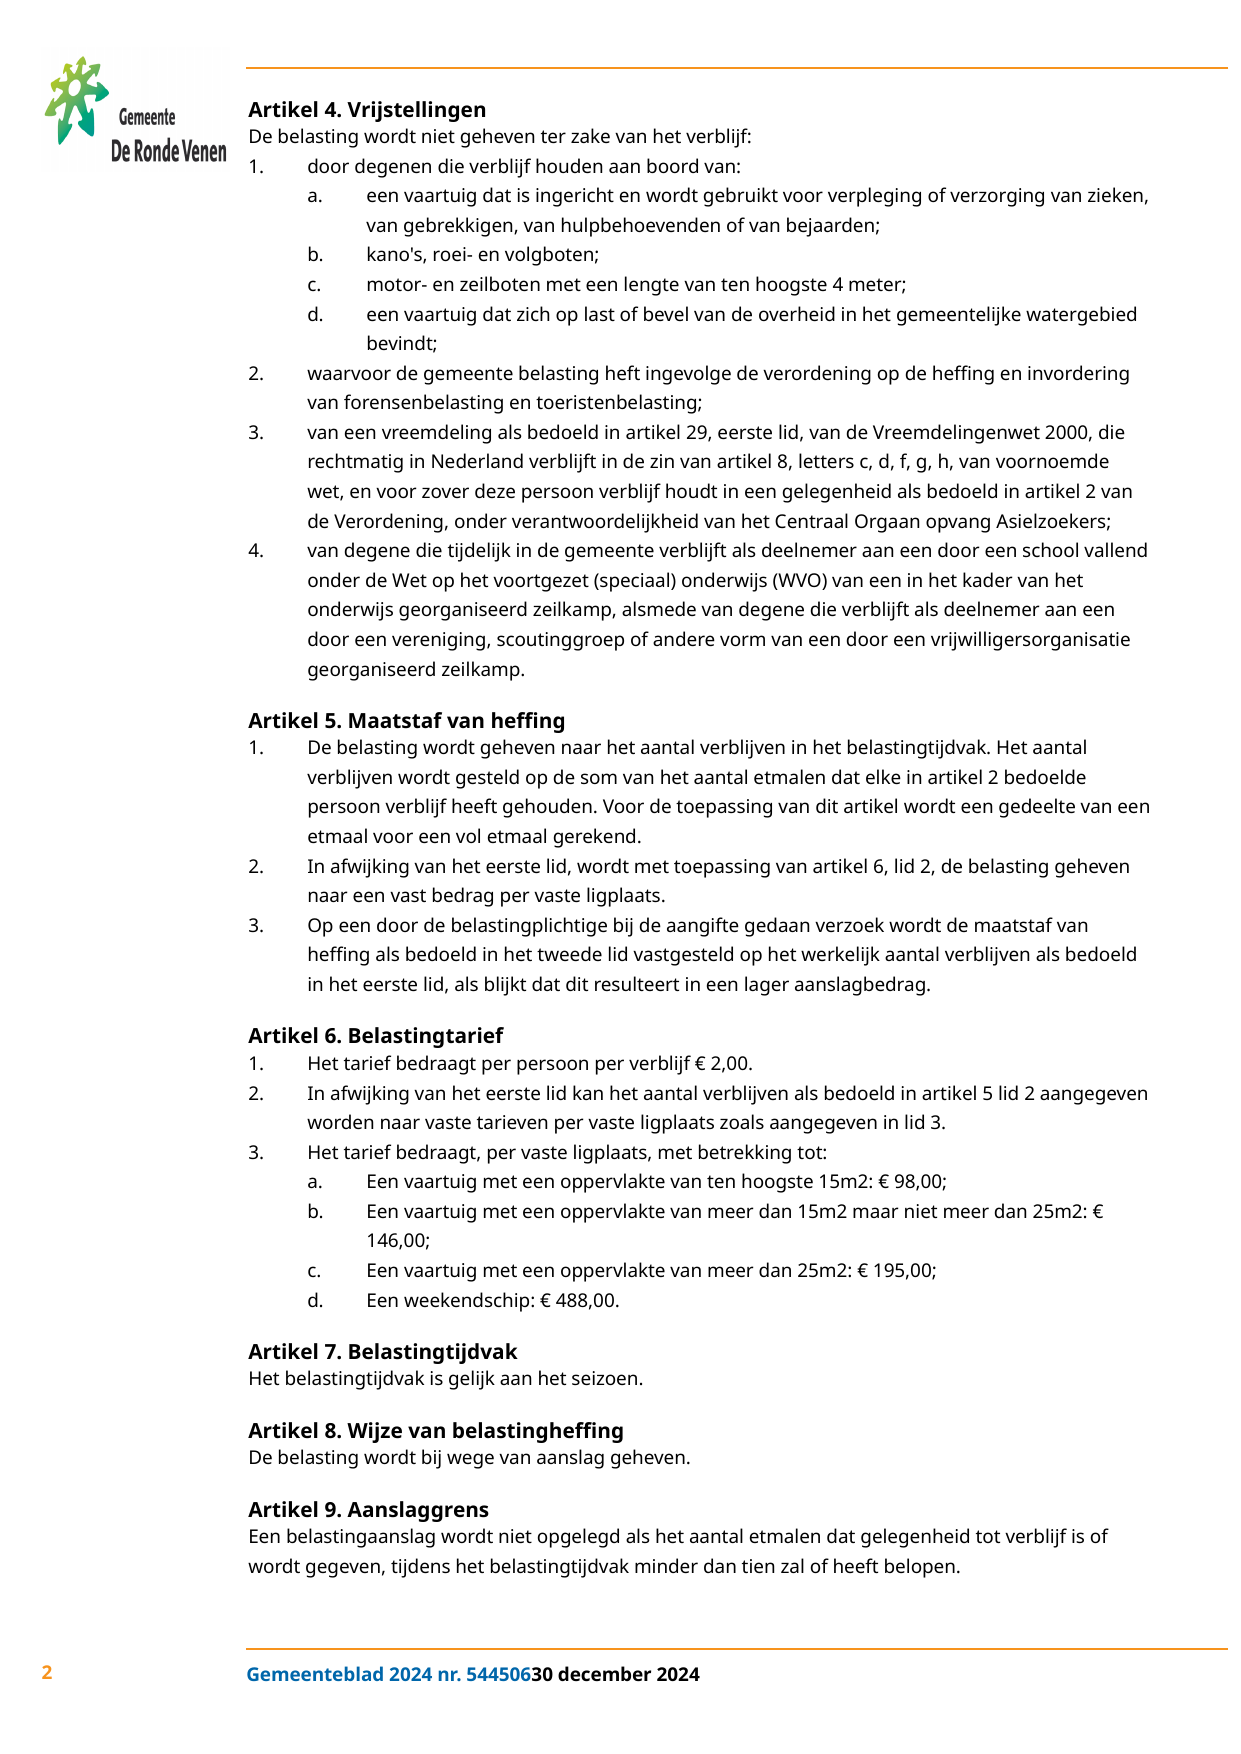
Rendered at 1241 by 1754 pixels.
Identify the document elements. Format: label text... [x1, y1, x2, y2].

list In afwijking van het eerste lid, wordt met toepassing van artikel 6, lid 2, de belasting geheven naar een vast bedrag per vaste ligplaats. [248, 853, 1152, 908]
list kano's, roei- en volgboten; [307, 242, 1152, 267]
picture [41, 47, 231, 172]
list Het tarief bedraagt, per vaste ligplaats, met betrekking tot: [248, 1139, 1152, 1164]
text Artikel 6. Belastingtarief [248, 1022, 1152, 1050]
list Een weekendschip: € 488,00. [307, 1287, 1152, 1312]
list Een vaartuig met een oppervlakte van ten hoogste 15m2: € 98,00; [307, 1168, 1152, 1194]
text De belasting wordt niet geheven ter zake van het verblijf: [248, 123, 1152, 149]
list In afwijking van het eerste lid kan het aantal verblijven als bedoeld in artikel 5 lid 2 aangegeven worden naar vaste tarieven per vaste ligplaats zoals aangegeven in lid 3. [248, 1080, 1152, 1135]
list Het tarief bedraagt per persoon per verblijf € 2,00. [248, 1050, 1152, 1076]
list een vaartuig dat is ingericht en wordt gebruikt voor verpleging of verzorging van zieken, van gebrekkigen, van hulpbehoevenden of van bejaarden; [307, 182, 1152, 238]
text Artikel 8. Wijze van belastingheffing [248, 1416, 1152, 1444]
text Artikel 9. Aanslaggrens [248, 1495, 1152, 1523]
text Artikel 5. Maatstaf van heffing [248, 706, 1152, 734]
list Een vaartuig met een oppervlakte van meer dan 25m2: € 195,00; [307, 1257, 1152, 1283]
list Op een door de belastingplichtige bij de aangifte gedaan verzoek wordt de maatstaf van heffing als bedoeld in het tweede lid vastgesteld op het werkelijk aantal verblijven als bedoeld in het eerste lid, als blijkt dat dit resulteert in een lager aanslagbedrag. [248, 912, 1152, 997]
text De belasting wordt bij wege van aanslag geheven. [248, 1444, 1152, 1470]
text Het belastingtijdvak is gelijk aan het seizoen. [248, 1366, 1152, 1391]
text Artikel 7. Belastingtijdvak [248, 1337, 1152, 1366]
list De belasting wordt geheven naar het aantal verblijven in het belastingtijdvak. Het aantal verblijven wordt gesteld op de som van het aantal etmalen dat elke in artikel 2 bedoelde persoon verblijf heeft gehouden. Voor de toepassing van dit artikel wordt een gedeelte van een etmaal voor een vol etmaal gerekend. [248, 734, 1152, 849]
list motor- en zeilboten met een lengte van ten hoogste 4 meter; [307, 271, 1152, 297]
list van degene die tijdelijk in de gemeente verblijft als deelnemer aan een door een school vallend onder de Wet op het voortgezet (speciaal) onderwijs (WVO) van een in het kader van het onderwijs georganiseerd zeilkamp, alsmede van degene die verblijft als deelnemer aan een door een vereniging, scoutinggroep of andere vorm van een door een vrijwilligersorganisatie georganiseerd zeilkamp. [248, 537, 1152, 681]
text Artikel 4. Vrijstellingen [248, 95, 1152, 123]
list door degenen die verblijf houden aan boord van: [248, 153, 1152, 178]
text Een belastingaanslag wordt niet opgelegd als het aantal etmalen dat gelegenheid tot verblijf is of wordt gegeven, tijdens het belastingtijdvak minder dan tien zal of heeft belopen. [248, 1523, 1152, 1579]
list waarvoor de gemeente belasting heft ingevolge de verordening op de heffing en invordering van forensenbelasting en toeristenbelasting; [248, 360, 1152, 415]
list een vaartuig dat zich op last of bevel van de overheid in het gemeentelijke watergebied bevindt; [307, 301, 1152, 356]
list van een vreemdeling als bedoeld in artikel 29, eerste lid, van de Vreemdelingenwet 2000, die rechtmatig in Nederland verblijft in de zin van artikel 8, letters c, d, f, g, h, van voornoemde wet, en voor zover deze persoon verblijf houdt in een gelegenheid als bedoeld in artikel 2 van de Verordening, onder verantwoordelijkheid van het Centraal Orgaan opvang Asielzoekers; [248, 419, 1152, 533]
list Een vaartuig met een oppervlakte van meer dan 15m2 maar niet meer dan 25m2: € 146,00; [307, 1198, 1152, 1253]
